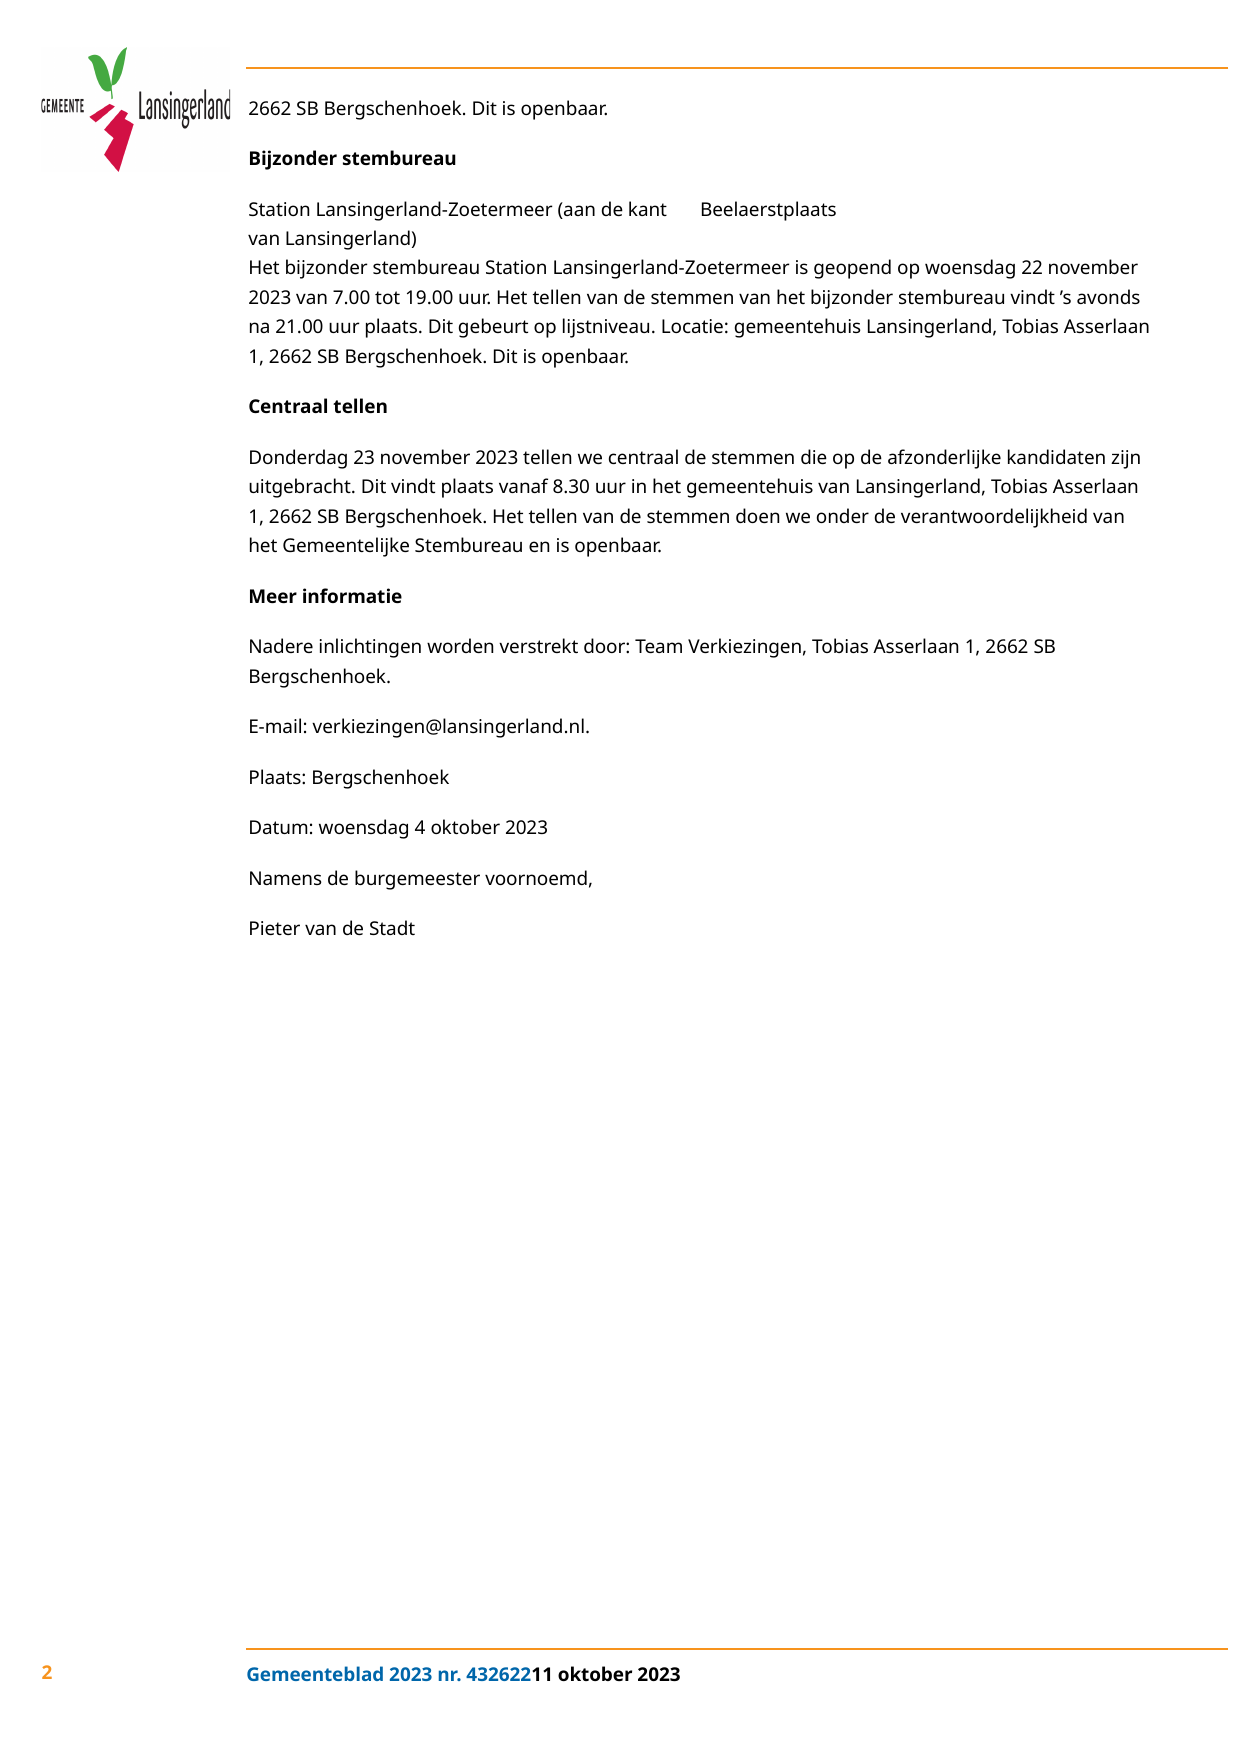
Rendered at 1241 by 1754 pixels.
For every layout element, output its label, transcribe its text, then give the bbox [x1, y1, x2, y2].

text Het bijzonder stembureau Station Lansingerland-Zoetermeer is geopend op woensdag 22 november 2023 van 7.00 tot 19.00 uur. Het tellen van de stemmen van het bijzonder stembureau vindt ’s avonds na 21.00 uur plaats. Dit gebeurt op lijstniveau. Locatie: gemeentehuis Lansingerland, Tobias Asserlaan 1, 2662 SB Bergschenhoek. Dit is openbaar. [248, 254, 1152, 369]
text Datum: woensdag 4 oktober 2023 [248, 814, 1152, 840]
text E-mail: verkiezingen@lansingerland.nl. [248, 713, 1152, 739]
text Nadere inlichtingen worden verstrekt door: Team Verkiezingen, Tobias Asserlaan 1, 2662 SB Bergschenhoek. [248, 633, 1152, 689]
text Donderdag 23 november 2023 tellen we centraal de stemmen die op de afzonderlijke kandidaten zijn uitgebracht. Dit vindt plaats vanaf 8.30 uur in het gemeentehuis van Lansingerland, Tobias Asserlaan 1, 2662 SB Bergschenhoek. Het tellen van de stemmen doen we onder de verantwoordelijkheid van het Gemeentelijke Stembureau en is openbaar. [248, 444, 1152, 558]
text Pieter van de Stadt [248, 915, 1152, 941]
text Bijzonder stembureau [248, 145, 1152, 171]
table_header Beelaerstplaats [700, 196, 1152, 251]
text Centraal tellen [248, 393, 1152, 419]
picture [41, 47, 231, 172]
text Meer informatie [248, 583, 1152, 609]
text 2662 SB Bergschenhoek. Dit is openbaar. [248, 95, 1152, 121]
text Namens de burgemeester voornoemd, [248, 865, 1152, 890]
text Plaats: Bergschenhoek [248, 764, 1152, 789]
table_header Station Lansingerland-Zoetermeer (aan de kant van Lansingerland) [248, 196, 700, 251]
